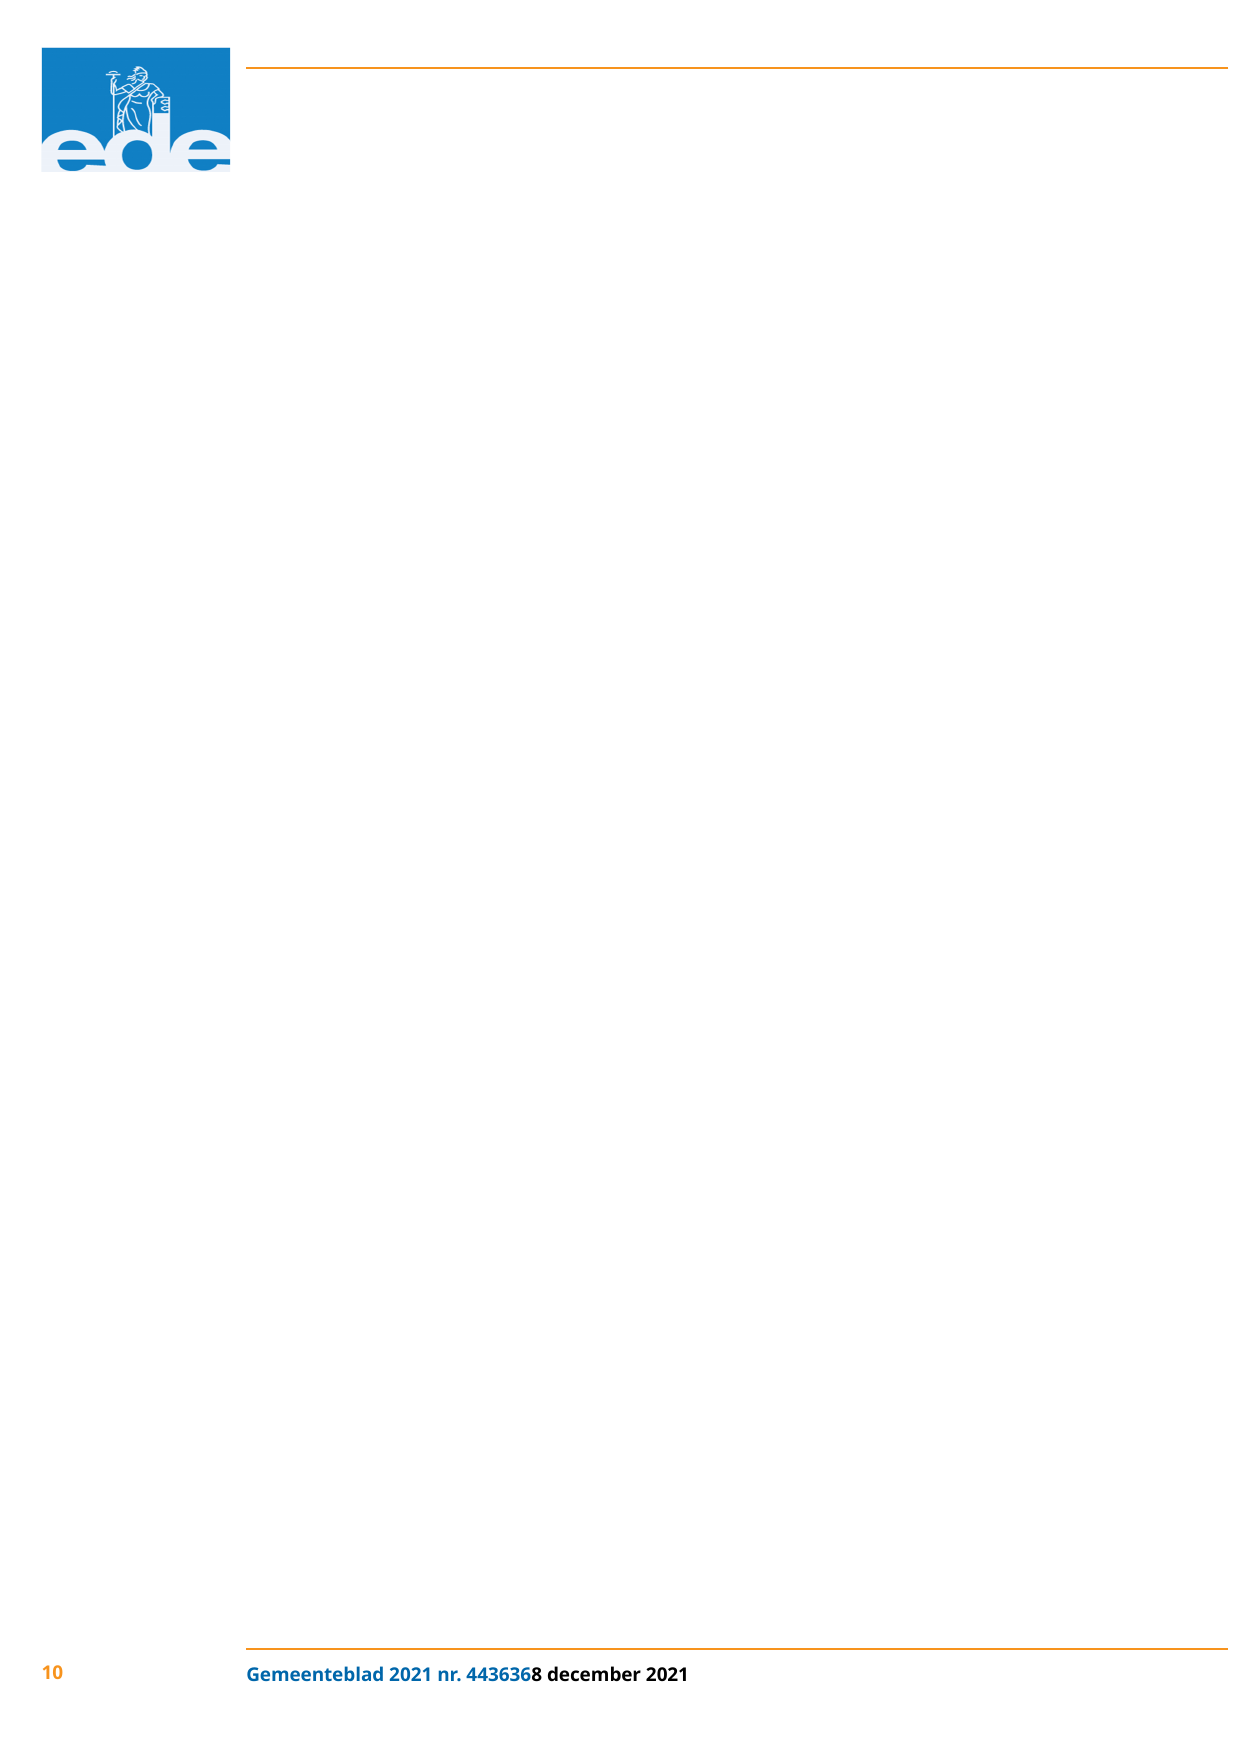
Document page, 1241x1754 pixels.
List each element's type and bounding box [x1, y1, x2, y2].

picture [41, 47, 231, 172]
